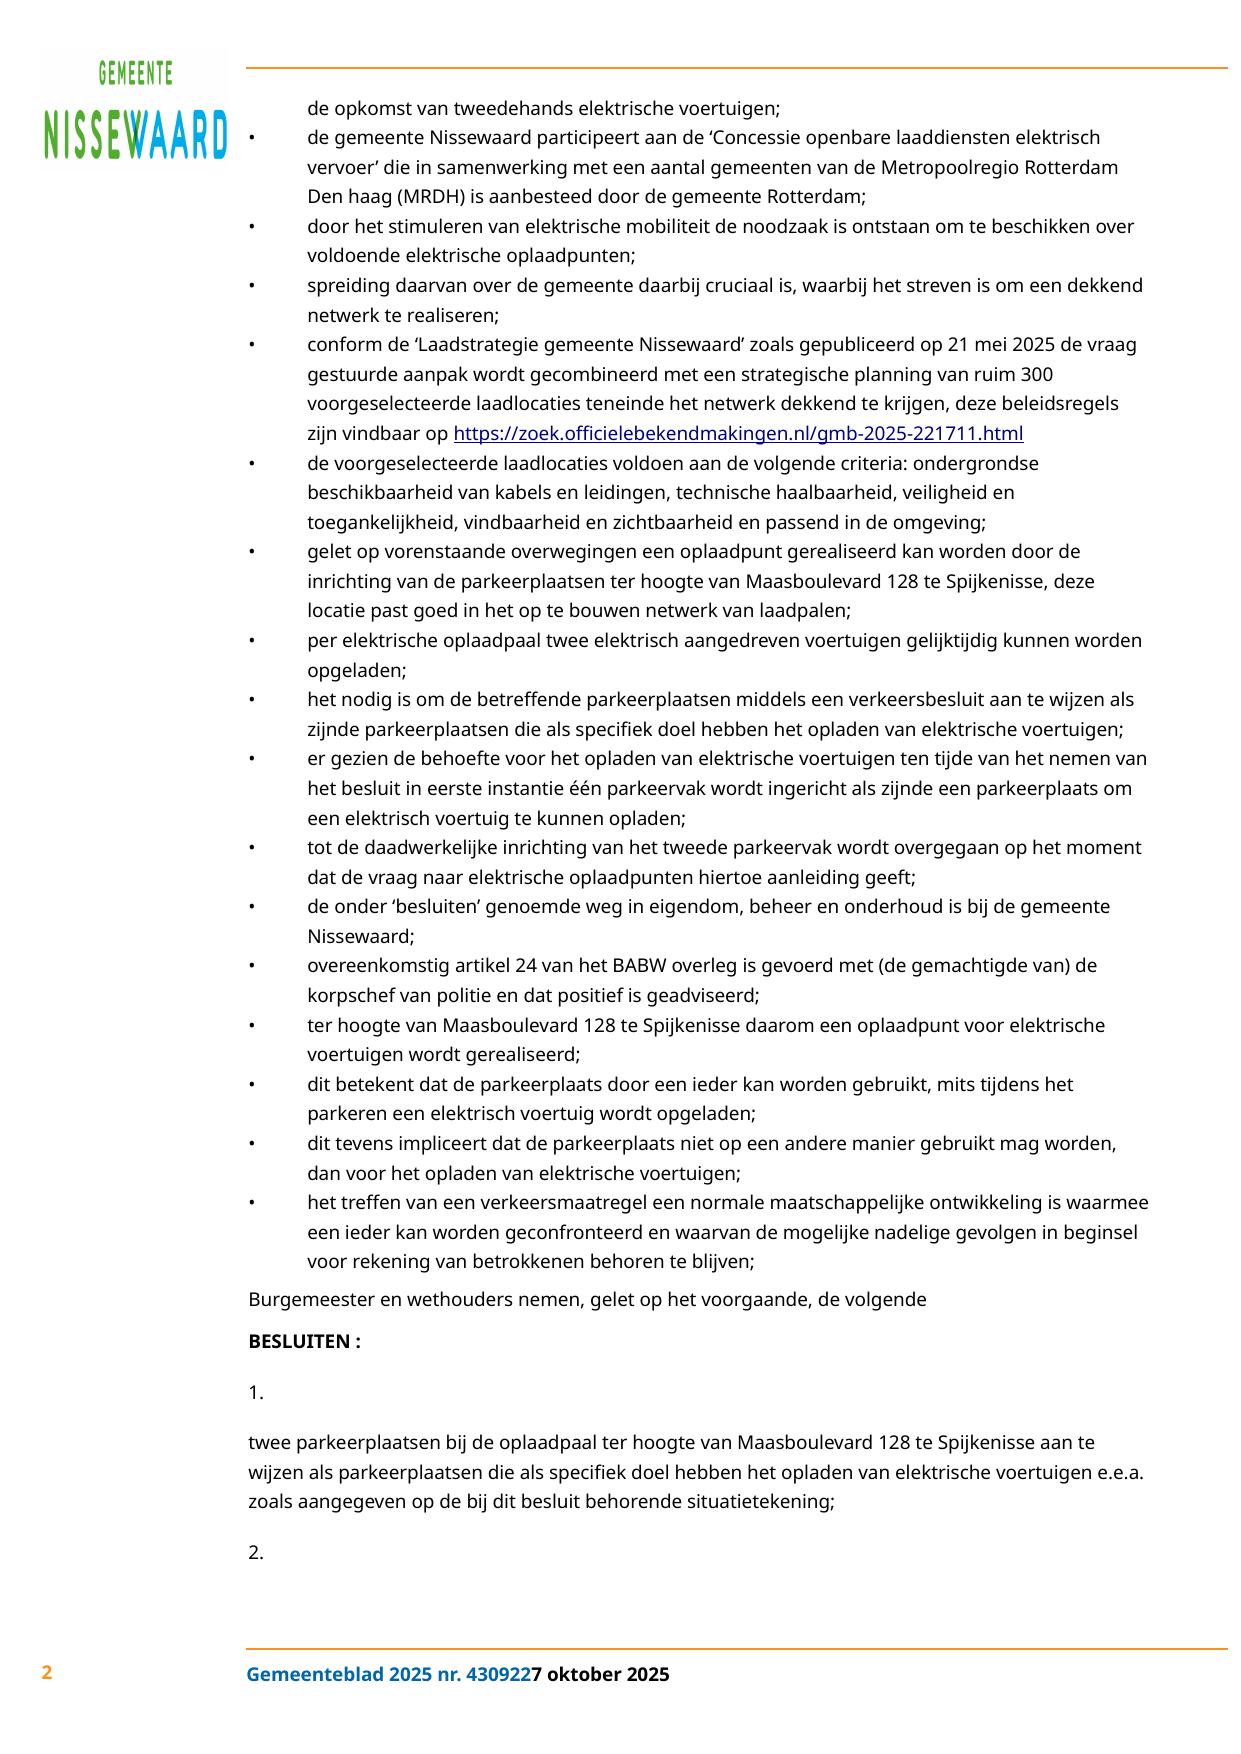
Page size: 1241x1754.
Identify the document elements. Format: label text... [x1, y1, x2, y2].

list overeenkomstig artikel 24 van het BABW overleg is gevoerd met (de gemachtigde van) de korpschef van politie en dat positief is geadviseerd; [248, 953, 1152, 1008]
list door het stimuleren van elektrische mobiliteit de noodzaak is ontstaan om te beschikken over voldoende elektrische oplaadpunten; [248, 213, 1152, 268]
list er gezien de behoefte voor het opladen van elektrische voertuigen ten tijde van het nemen van het besluit in eerste instantie één parkeervak wordt ingericht als zijnde een parkeerplaats om een elektrisch voertuig te kunnen opladen; [248, 746, 1152, 831]
text 1. [248, 1379, 1152, 1404]
text 2. [248, 1539, 1152, 1564]
list de onder ‘besluiten’ genoemde weg in eigendom, beheer en onderhoud is bij de gemeente Nissewaard; [248, 893, 1152, 949]
list het nodig is om de betreffende parkeerplaatsen middels een verkeersbesluit aan te wijzen als zijnde parkeerplaatsen die als specifiek doel hebben het opladen van elektrische voertuigen; [248, 686, 1152, 742]
list de voorgeselecteerde laadlocaties voldoen aan de volgende criteria: ondergrondse beschikbaarheid van kabels en leidingen, technische haalbaarheid, veiligheid en toegankelijkheid, vindbaarheid en zichtbaarheid en passend in de omgeving; [248, 450, 1152, 535]
list de opkomst van tweedehands elektrische voertuigen; [248, 95, 1152, 121]
list tot de daadwerkelijke inrichting van het tweede parkeervak wordt overgegaan op het moment dat de vraag naar elektrische oplaadpunten hiertoe aanleiding geeft; [248, 834, 1152, 890]
list spreiding daarvan over de gemeente daarbij cruciaal is, waarbij het streven is om een dekkend netwerk te realiseren; [248, 272, 1152, 328]
list per elektrische oplaadpaal twee elektrisch aangedreven voertuigen gelijktijdig kunnen worden opgeladen; [248, 627, 1152, 683]
list dit betekent dat de parkeerplaats door een ieder kan worden gebruikt, mits tijdens het parkeren een elektrisch voertuig wordt opgeladen; [248, 1071, 1152, 1126]
list de gemeente Nissewaard participeert aan de ‘Concessie openbare laaddiensten elektrisch vervoer’ die in samenwerking met een aantal gemeenten van de Metropoolregio Rotterdam Den haag (MRDH) is aanbesteed door de gemeente Rotterdam; [248, 124, 1152, 209]
list dit tevens impliceert dat de parkeerplaats niet op een andere manier gebruikt mag worden, dan voor het opladen van elektrische voertuigen; [248, 1130, 1152, 1186]
list gelet op vorenstaande overwegingen een oplaadpunt gerealiseerd kan worden door de inrichting van de parkeerplaatsen ter hoogte van Maasboulevard 128 te Spijkenisse, deze locatie past goed in het op te bouwen netwerk van laadpalen; [248, 538, 1152, 623]
list het treffen van een verkeersmaatregel een normale maatschappelijke ontwikkeling is waarmee een ieder kan worden geconfronteerd en waarvan de mogelijke nadelige gevolgen in beginsel voor rekening van betrokkenen behoren te blijven; [248, 1189, 1152, 1274]
list conform de ‘Laadstrategie gemeente Nissewaard’ zoals gepubliceerd op 21 mei 2025 de vraag gestuurde aanpak wordt gecombineerd met een strategische planning van ruim 300 voorgeselecteerde laadlocaties teneinde het netwerk dekkend te krijgen, deze beleidsregels zijn vindbaar op https://zoek.officielebekendmakingen.nl/gmb-2025-221711.html [248, 331, 1152, 446]
list ter hoogte van Maasboulevard 128 te Spijkenisse daarom een oplaadpunt voor elektrische voertuigen wordt gerealiseerd; [248, 1012, 1152, 1067]
picture [41, 47, 231, 172]
text twee parkeerplaatsen bij de oplaadpaal ter hoogte van Maasboulevard 128 te Spijkenisse aan te wijzen als parkeerplaatsen die als specifiek doel hebben het opladen van elektrische voertuigen e.e.a. zoals aangegeven op de bij dit besluit behorende situatietekening; [248, 1429, 1152, 1514]
text Burgemeester en wethouders nemen, gelet op het voorgaande, de volgende [248, 1286, 1152, 1312]
text BESLUITEN : [248, 1328, 1152, 1354]
